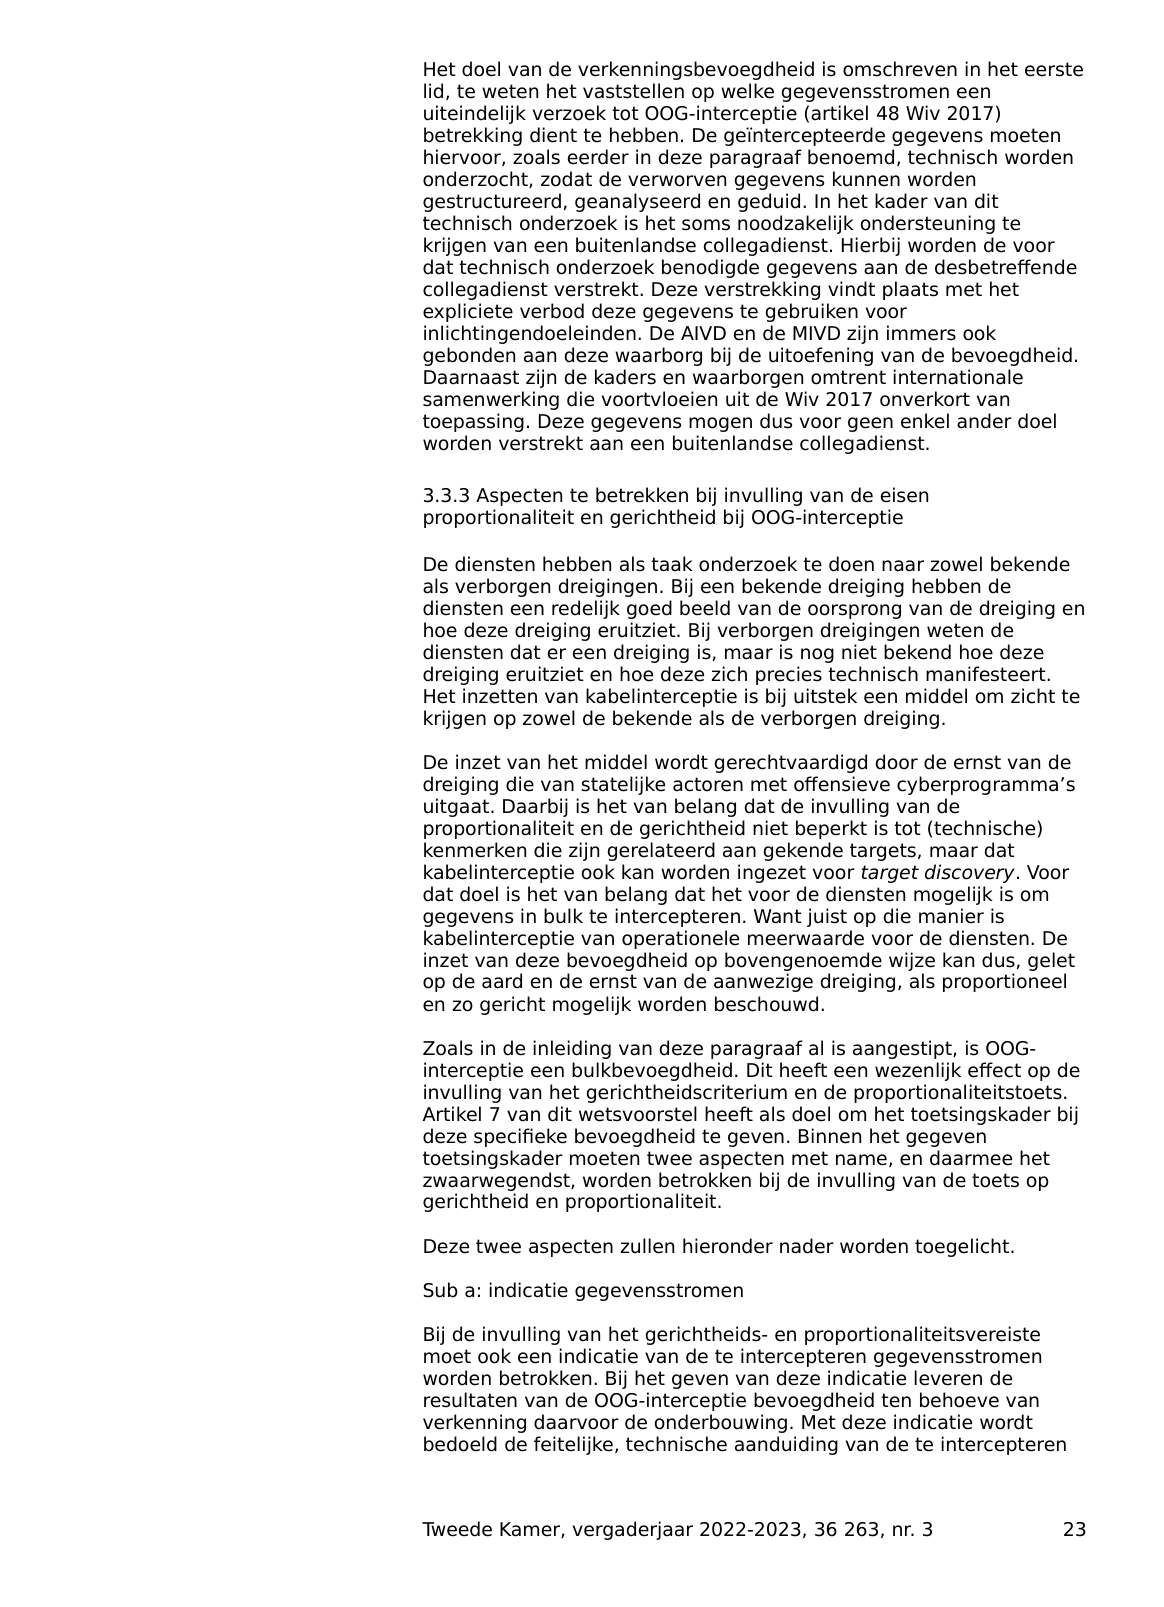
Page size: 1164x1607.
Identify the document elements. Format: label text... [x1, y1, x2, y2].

text De diensten hebben als taak onderzoek te doen naar zowel bekende als verborgen dreigingen. Bij een bekende dreiging hebben de diensten een redelijk goed beeld van de oorsprong van de dreiging en hoe deze dreiging eruitziet. Bij verborgen dreigingen weten de diensten dat er een dreiging is, maar is nog niet bekend hoe deze dreiging eruitziet en hoe deze zich precies technisch manifesteert. Het inzetten van kabelinterceptie is bij uitstek een middel om zicht te krijgen op zowel de bekende als de verborgen dreiging. [422, 554, 1087, 729]
text Bij de invulling van het gerichtheids- en proportionaliteitsvereiste moet ook een indicatie van de te intercepteren gegevensstromen worden betrokken. Bij het geven van deze indicatie leveren de resultaten van de OOG-interceptie bevoegdheid ten behoeve van verkenning daarvoor de onderbouwing. Met deze indicatie wordt bedoeld de feitelijke, technische aanduiding van de te intercepteren [422, 1324, 1087, 1456]
text Sub a: indicatie gegevensstromen [422, 1280, 1087, 1302]
text Zoals in de inleiding van deze paragraaf al is aangestipt, is OOG-interceptie een bulkbevoegdheid. Dit heeft een wezenlijk effect op de invulling van het gerichtheidscriterium en de proportionaliteitstoets. Artikel 7 van dit wetsvoorstel heeft als doel om het toetsingskader bij deze specifieke bevoegdheid te geven. Binnen het gegeven toetsingskader moeten twee aspecten met name, en daarmee het zwaarwegendst, worden betrokken bij de invulling van de toets op gerichtheid en proportionaliteit. [422, 1038, 1087, 1213]
text Deze twee aspecten zullen hieronder nader worden toegelicht. [422, 1236, 1087, 1258]
text Het doel van de verkenningsbevoegdheid is omschreven in het eerste lid, te weten het vaststellen op welke gegevensstromen een uiteindelijk verzoek tot OOG-interceptie (artikel 48 Wiv 2017) betrekking dient te hebben. De geïntercepteerde gegevens moeten hiervoor, zoals eerder in deze paragraaf benoemd, technisch worden onderzocht, zodat de verworven gegevens kunnen worden gestructureerd, geanalyseerd en geduid. In het kader van dit technisch onderzoek is het soms noodzakelijk ondersteuning te krijgen van een buitenlandse collegadienst. Hierbij worden de voor dat technisch onderzoek benodigde gegevens aan de desbetreffende collegadienst verstrekt. Deze verstrekking vindt plaats met het expliciete verbod deze gegevens te gebruiken voor inlichtingendoeleinden. De AIVD en de MIVD zijn immers ook gebonden aan deze waarborg bij de uitoefening van de bevoegdheid. Daarnaast zijn de kaders en waarborgen omtrent internationale samenwerking die voortvloeien uit de Wiv 2017 onverkort van toepassing. Deze gegevens mogen dus voor geen enkel ander doel worden verstrekt aan een buitenlandse collegadienst. [422, 59, 1087, 455]
text De inzet van het middel wordt gerechtvaardigd door de ernst van de dreiging die van statelijke actoren met offensieve cyberprogramma’s uitgaat. Daarbij is het van belang dat de invulling van de proportionaliteit en de gerichtheid niet beperkt is tot (technische) kenmerken die zijn gerelateerd aan gekende targets, maar dat kabelinterceptie ook kan worden ingezet voor target discovery. Voor dat doel is het van belang dat het voor de diensten mogelijk is om gegevens in bulk te intercepteren. Want juist op die manier is kabelinterceptie van operationele meerwaarde voor de diensten. De inzet van deze bevoegdheid op bovengenoemde wijze kan dus, gelet op de aard en de ernst van de aanwezige dreiging, als proportioneel en zo gericht mogelijk worden beschouwd. [422, 752, 1087, 1015]
subtitle 3.3.3 Aspecten te betrekken bij invulling van de eisen proportionaliteit en gerichtheid bij OOG-interceptie [422, 485, 1087, 529]
